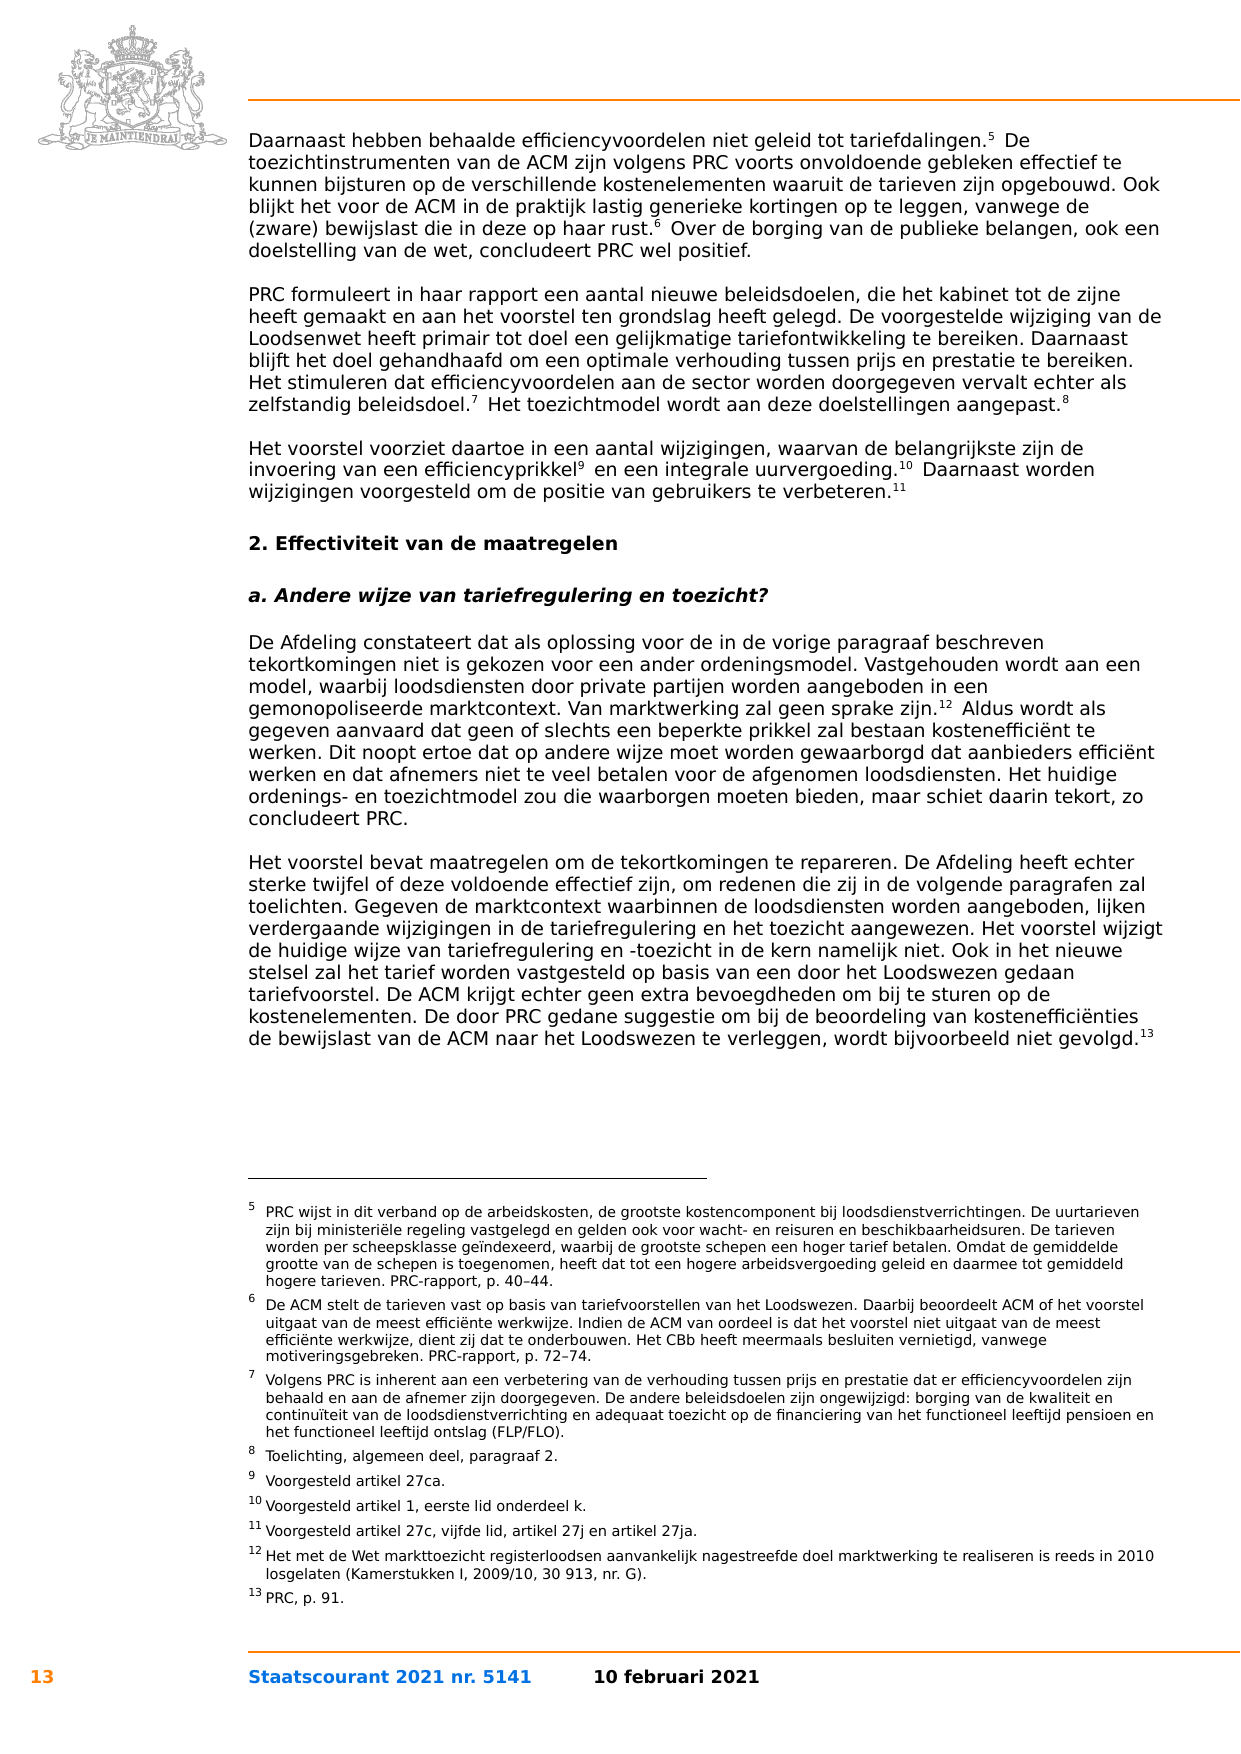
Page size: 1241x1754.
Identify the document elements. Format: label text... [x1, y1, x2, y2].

picture [38, 25, 227, 150]
text Het met de Wet markttoezicht registerloodsen aanvankelijk nagestreefde doel marktwerking te realiseren is reeds in 2010 losgelaten (Kamerstukken I, 2009/10, 30 913, nr. G). [248, 1544, 1163, 1583]
text Daarnaast hebben behaalde efficiencyvoordelen niet geleid tot tariefdalingen. De toezichtinstrumenten van de ACM zijn volgens PRC voorts onvoldoende gebleken effectief te kunnen bijsturen op de verschillende kostenelementen waaruit de tarieven zijn opgebouwd. Ook blijkt het voor de ACM in de praktijk lastig generieke kortingen op te leggen, vanwege de (zware) bewijslast die in deze op haar rust. Over de borging van de publieke belangen, ook een doelstelling van de wet, concludeert PRC wel positief. [248, 130, 1163, 262]
text De Afdeling constateert dat als oplossing voor de in de vorige paragraaf beschreven tekortkomingen niet is gekozen voor een ander ordeningsmodel. Vastgehouden wordt aan een model, waarbij loodsdiensten door private partijen worden aangeboden in een gemonopoliseerde marktcontext. Van marktwerking zal geen sprake zijn. Aldus wordt als gegeven aanvaard dat geen of slechts een beperkte prikkel zal bestaan kostenefficiënt te werken. Dit noopt ertoe dat op andere wijze moet worden gewaarborgd dat aanbieders efficiënt werken en dat afnemers niet te veel betalen voor de afgenomen loodsdiensten. Het huidige ordenings- en toezichtmodel zou die waarborgen moeten bieden, maar schiet daarin tekort, zo concludeert PRC. [248, 632, 1163, 830]
text Het voorstel voorziet daartoe in een aantal wijzigingen, waarvan de belangrijkste zijn de invoering van een efficiencyprikkel en een integrale uurvergoeding. Daarnaast worden wijzigingen voorgesteld om de positie van gebruikers te verbeteren. [248, 437, 1163, 503]
subtitle a. Andere wijze van tariefregulering en toezicht? [248, 585, 1163, 607]
subtitle 2. Effectiviteit van de maatregelen [248, 533, 1163, 555]
text Volgens PRC is inherent aan een verbetering van de verhouding tussen prijs en prestatie dat er efficiencyvoordelen zijn behaald en aan de afnemer zijn doorgegeven. De andere beleidsdoelen zijn ongewijzigd: borging van de kwaliteit en continuïteit van de loodsdienstverrichting en adequaat toezicht op de financiering van het functioneel leeftijd pensioen en het functioneel leeftijd ontslag (FLP/FLO). [248, 1368, 1163, 1441]
text Het voorstel bevat maatregelen om de tekortkomingen te repareren. De Afdeling heeft echter sterke twijfel of deze voldoende effectief zijn, om redenen die zij in de volgende paragrafen zal toelichten. Gegeven de marktcontext waarbinnen de loodsdiensten worden aangeboden, lijken verdergaande wijzigingen in de tariefregulering en het toezicht aangewezen. Het voorstel wijzigt de huidige wijze van tariefregulering en -toezicht in de kern namelijk niet. Ook in het nieuwe stelsel zal het tarief worden vastgesteld op basis van een door het Loodswezen gedaan tariefvoorstel. De ACM krijgt echter geen extra bevoegdheden om bij te sturen op de kostenelementen. De door PRC gedane suggestie om bij de beoordeling van kostenefficiënties de bewijslast van de ACM naar het Loodswezen te verleggen, wordt bijvoorbeeld niet gevolgd. [248, 852, 1163, 1050]
text Voorgesteld artikel 27c, vijfde lid, artikel 27j en artikel 27ja. [248, 1519, 1163, 1541]
text PRC wijst in dit verband op de arbeidskosten, de grootste kostencomponent bij loodsdienstverrichtingen. De uurtarieven zijn bij ministeriële regeling vastgelegd en gelden ook voor wacht- en reisuren en beschikbaarheidsuren. De tarieven worden per scheepsklasse geïndexeerd, waarbij de grootste schepen een hoger tarief betalen. Omdat de gemiddelde grootte van de schepen is toegenomen, heeft dat tot een hogere arbeidsvergoeding geleid en daarmee tot gemiddeld hogere tarieven. PRC-rapport, p. 40–44. [248, 1200, 1163, 1290]
text PRC formuleert in haar rapport een aantal nieuwe beleidsdoelen, die het kabinet tot de zijne heeft gemaakt en aan het voorstel ten grondslag heeft gelegd. De voorgestelde wijziging van de Loodsenwet heeft primair tot doel een gelijkmatige tariefontwikkeling te bereiken. Daarnaast blijft het doel gehandhaafd om een optimale verhouding tussen prijs en prestatie te bereiken. Het stimuleren dat efficiencyvoordelen aan de sector worden doorgegeven vervalt echter als zelfstandig beleidsdoel. Het toezichtmodel wordt aan deze doelstellingen aangepast. [248, 284, 1163, 416]
text De ACM stelt de tarieven vast op basis van tariefvoorstellen van het Loodswezen. Daarbij beoordeelt ACM of het voorstel uitgaat van de meest efficiënte werkwijze. Indien de ACM van oordeel is dat het voorstel niet uitgaat van de meest efficiënte werkwijze, dient zij dat te onderbouwen. Het CBb heeft meermaals besluiten vernietigd, vanwege motiveringsgebreken. PRC-rapport, p. 72–74. [248, 1293, 1163, 1365]
text Voorgesteld artikel 27ca. [248, 1469, 1163, 1491]
text PRC, p. 91. [248, 1586, 1163, 1608]
text Voorgesteld artikel 1, eerste lid onderdeel k. [248, 1494, 1163, 1516]
text Toelichting, algemeen deel, paragraaf 2. [248, 1444, 1163, 1466]
